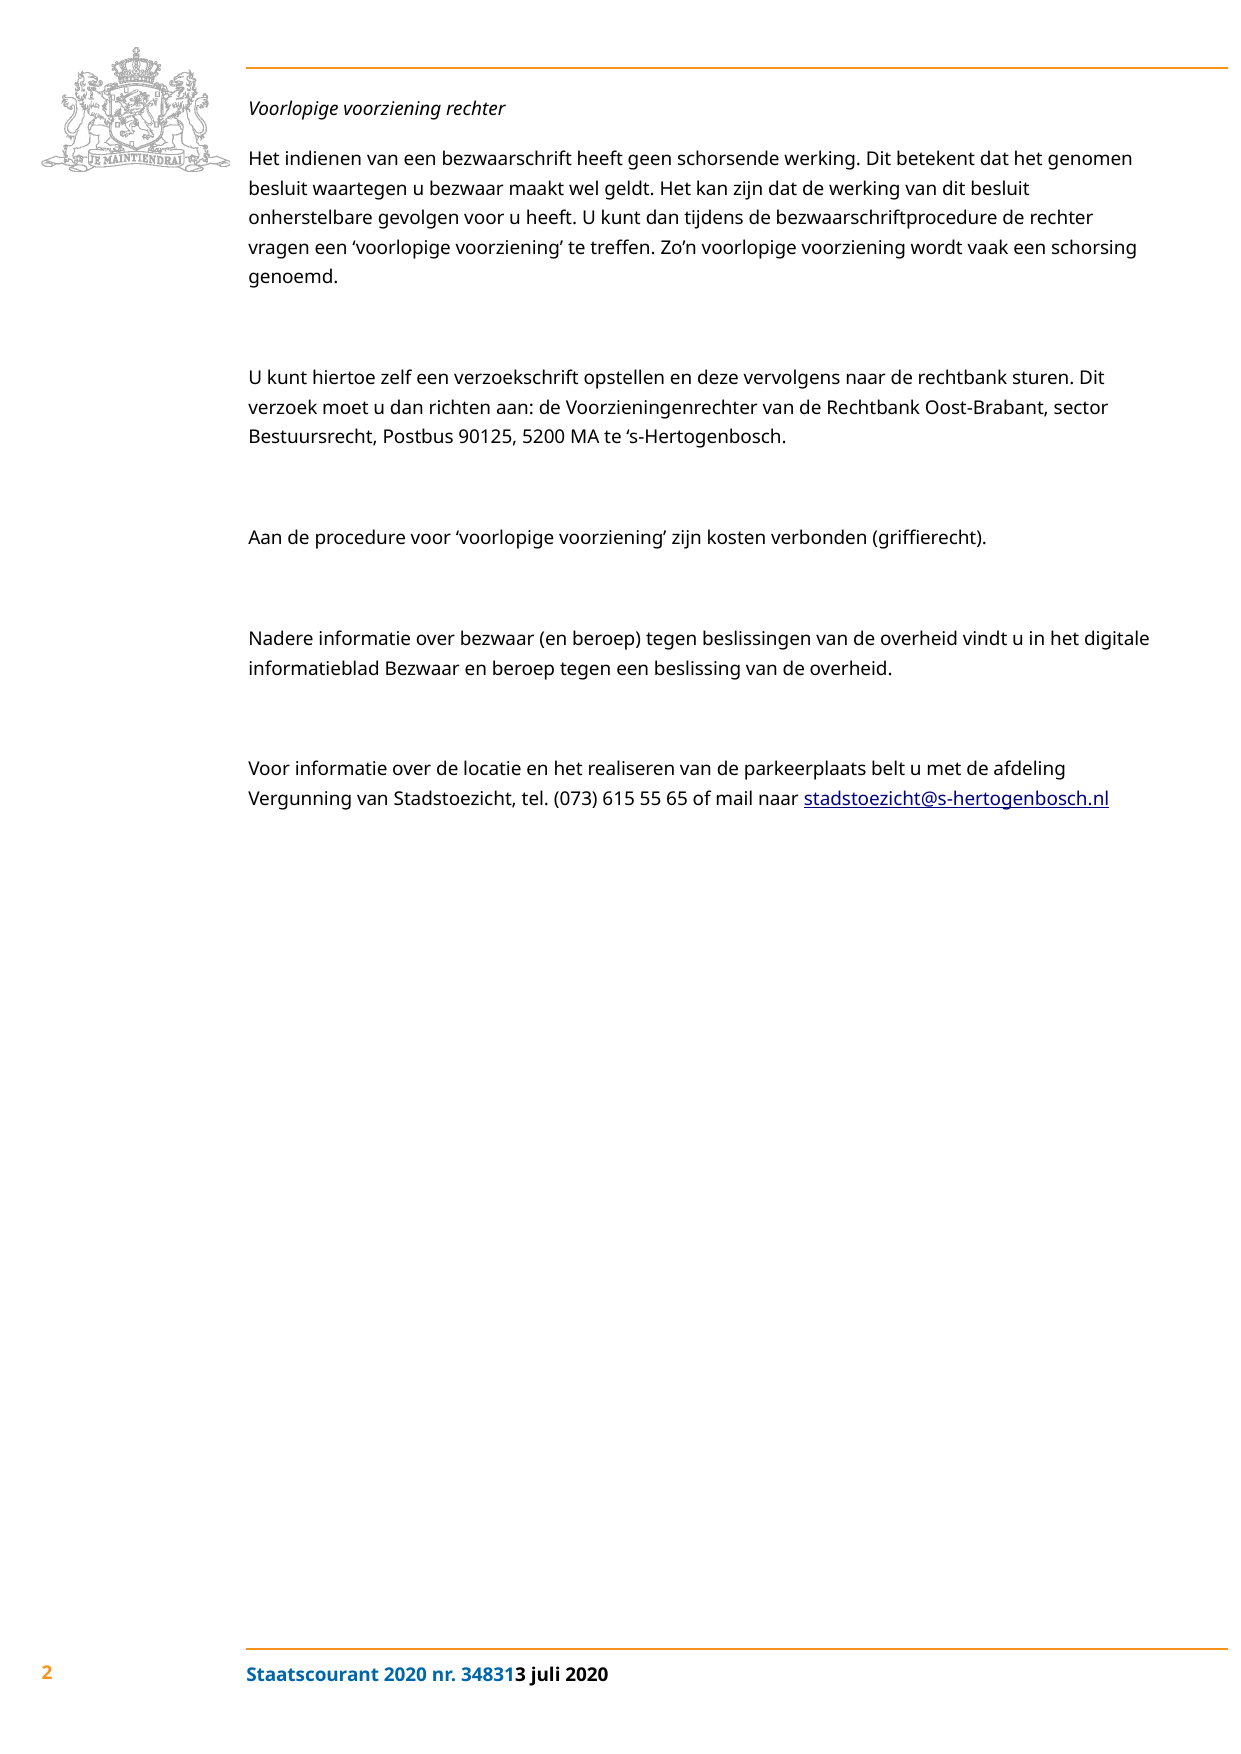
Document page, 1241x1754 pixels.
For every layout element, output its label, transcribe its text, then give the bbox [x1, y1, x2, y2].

text Voorlopige voorziening rechter [248, 95, 1152, 121]
text Aan de procedure voor ‘voorlopige voorziening’ zijn kosten verbonden (griffierecht). [248, 524, 1152, 550]
text Het indienen van een bezwaarschrift heeft geen schorsende werking. Dit betekent dat het genomen besluit waartegen u bezwaar maakt wel geldt. Het kan zijn dat de werking van dit besluit onherstelbare gevolgen voor u heeft. U kunt dan tijdens de bezwaarschriftprocedure de rechter vragen een ‘voorlopige voorziening’ te treffen. Zo’n voorlopige voorziening wordt vaak een schorsing genoemd. [248, 145, 1152, 289]
text U kunt hiertoe zelf een verzoekschrift opstellen en deze vervolgens naar de rechtbank sturen. Dit verzoek moet u dan richten aan: de Voorzieningenrechter van de Rechtbank Oost-Brabant, sector Bestuursrecht, Postbus 90125, 5200 MA te ‘s-Hertogenbosch. [248, 364, 1152, 449]
text Voor informatie over de locatie en het realiseren van de parkeerplaats belt u met de afdeling Vergunning van Stadstoezicht, tel. (073) 615 55 65 of mail naar stadstoezicht@s-hertogenbosch.nl [248, 756, 1152, 811]
picture [41, 47, 231, 172]
text Nadere informatie over bezwaar (en beroep) tegen beslissingen van de overheid vindt u in het digitale informatieblad Bezwaar en beroep tegen een beslissing van de overheid. [248, 625, 1152, 681]
